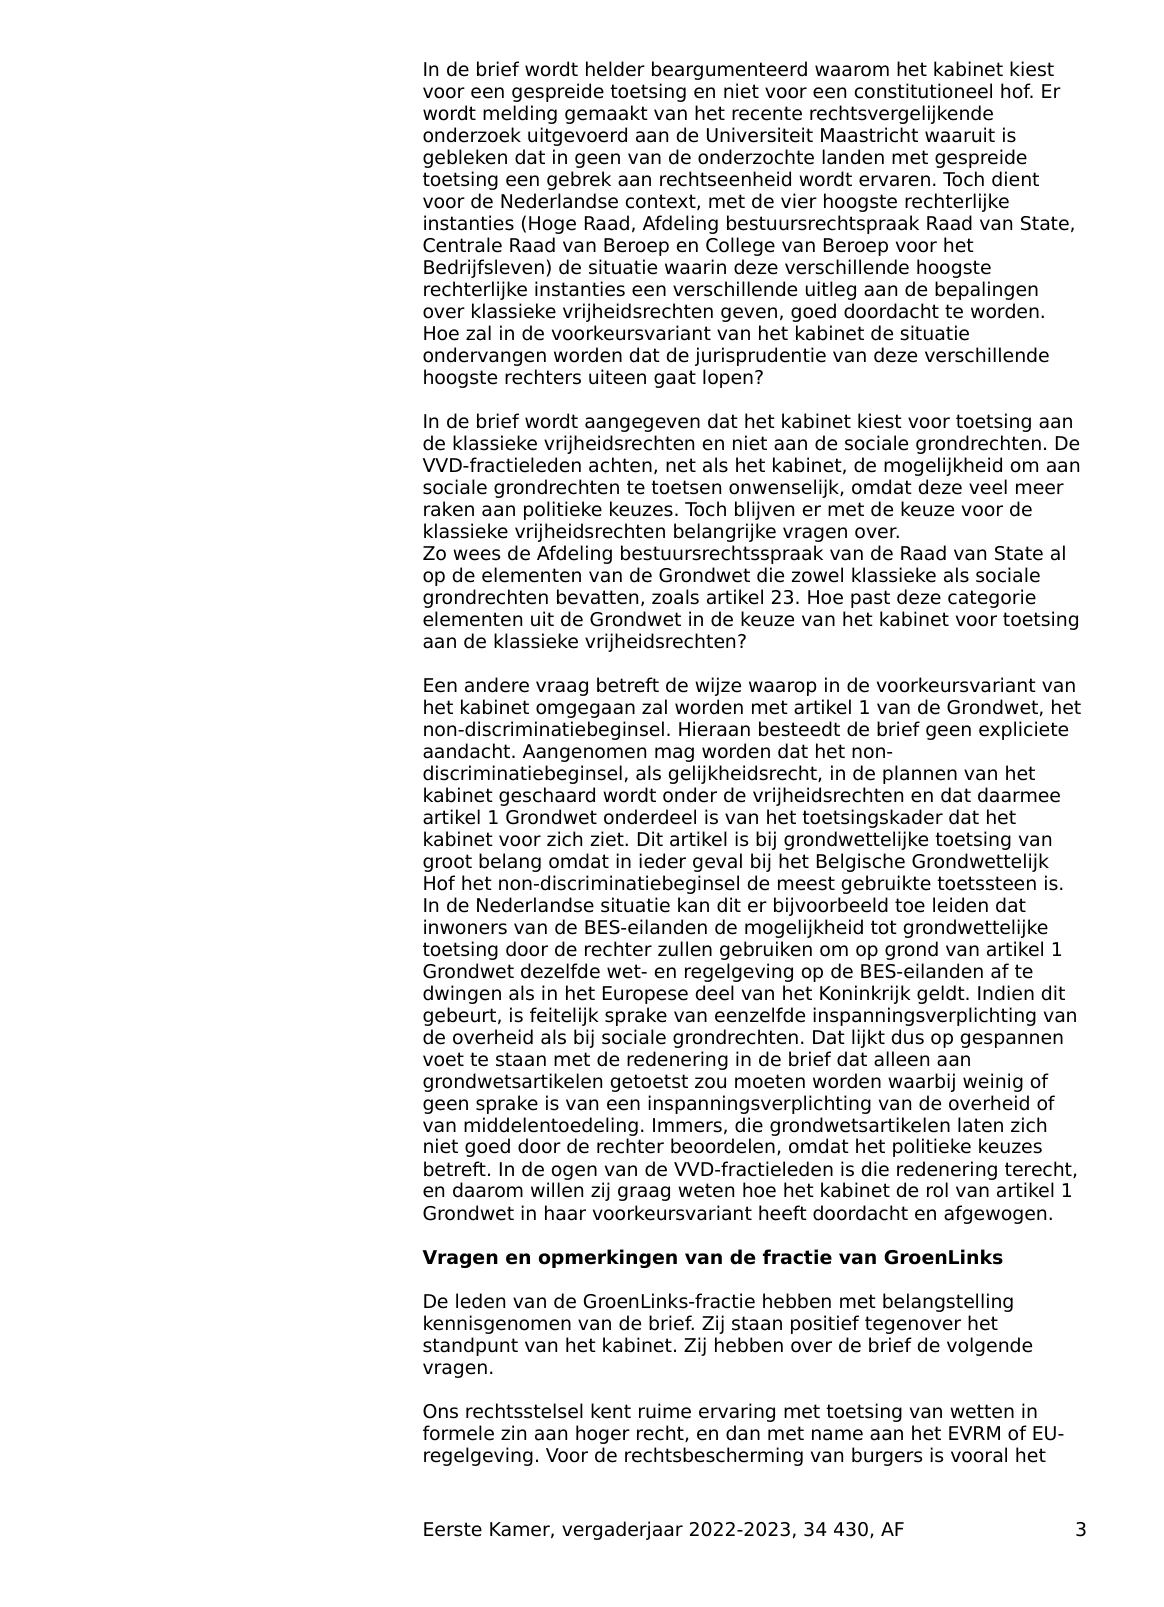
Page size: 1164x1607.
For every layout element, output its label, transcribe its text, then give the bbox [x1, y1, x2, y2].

text In de brief wordt aangegeven dat het kabinet kiest voor toetsing aan de klassieke vrijheidsrechten en niet aan de sociale grondrechten. De VVD-fractieleden achten, net als het kabinet, de mogelijkheid om aan sociale grondrechten te toetsen onwenselijk, omdat deze veel meer raken aan politieke keuzes. Toch blijven er met de keuze voor de klassieke vrijheidsrechten belangrijke vragen over. [422, 411, 1087, 543]
text De leden van de GroenLinks-fractie hebben met belangstelling kennisgenomen van de brief. Zij staan positief tegenover het standpunt van het kabinet. Zij hebben over de brief de volgende vragen. [422, 1291, 1087, 1379]
subtitle Vragen en opmerkingen van de fractie van GroenLinks [422, 1247, 1087, 1268]
text In de brief wordt helder beargumenteerd waarom het kabinet kiest voor een gespreide toetsing en niet voor een constitutioneel hof. Er wordt melding gemaakt van het recente rechtsvergelijkende onderzoek uitgevoerd aan de Universiteit Maastricht waaruit is gebleken dat in geen van de onderzochte landen met gespreide toetsing een gebrek aan rechtseenheid wordt ervaren. Toch dient voor de Nederlandse context, met de vier hoogste rechterlijke instanties (Hoge Raad, Afdeling bestuursrechtspraak Raad van State, Centrale Raad van Beroep en College van Beroep voor het Bedrijfsleven) de situatie waarin deze verschillende hoogste rechterlijke instanties een verschillende uitleg aan de bepalingen over klassieke vrijheidsrechten geven, goed doordacht te worden. Hoe zal in de voorkeursvariant van het kabinet de situatie ondervangen worden dat de jurisprudentie van deze verschillende hoogste rechters uiteen gaat lopen? [422, 59, 1087, 389]
text Een andere vraag betreft de wijze waarop in de voorkeursvariant van het kabinet omgegaan zal worden met artikel 1 van de Grondwet, het non-discriminatiebeginsel. Hieraan besteedt de brief geen expliciete aandacht. Aangenomen mag worden dat het non-discriminatiebeginsel, als gelijkheidsrecht, in de plannen van het kabinet geschaard wordt onder de vrijheidsrechten en dat daarmee artikel 1 Grondwet onderdeel is van het toetsingskader dat het kabinet voor zich ziet. Dit artikel is bij grondwettelijke toetsing van groot belang omdat in ieder geval bij het Belgische Grondwettelijk Hof het non-discriminatiebeginsel de meest gebruikte toetssteen is. In de Nederlandse situatie kan dit er bijvoorbeeld toe leiden dat inwoners van de BES-eilanden de mogelijkheid tot grondwettelijke toetsing door de rechter zullen gebruiken om op grond van artikel 1 Grondwet dezelfde wet- en regelgeving op de BES-eilanden af te dwingen als in het Europese deel van het Koninkrijk geldt. Indien dit gebeurt, is feitelijk sprake van eenzelfde inspanningsverplichting van de overheid als bij sociale grondrechten. Dat lijkt dus op gespannen voet te staan met de redenering in de brief dat alleen aan grondwetsartikelen getoetst zou moeten worden waarbij weinig of geen sprake is van een inspanningsverplichting van de overheid of van middelentoedeling. Immers, die grondwetsartikelen laten zich niet goed door de rechter beoordelen, omdat het politieke keuzes betreft. In de ogen van de VVD-fractieleden is die redenering terecht, en daarom willen zij graag weten hoe het kabinet de rol van artikel 1 Grondwet in haar voorkeursvariant heeft doordacht en afgewogen. [422, 675, 1087, 1224]
text Ons rechtsstelsel kent ruime ervaring met toetsing van wetten in formele zin aan hoger recht, en dan met name aan het EVRM of EU-regelgeving. Voor de rechtsbescherming van burgers is vooral het [422, 1401, 1087, 1467]
text Zo wees de Afdeling bestuursrechtsspraak van de Raad van State al op de elementen van de Grondwet die zowel klassieke als sociale grondrechten bevatten, zoals artikel 23. Hoe past deze categorie elementen uit de Grondwet in de keuze van het kabinet voor toetsing aan de klassieke vrijheidsrechten? [422, 543, 1087, 653]
